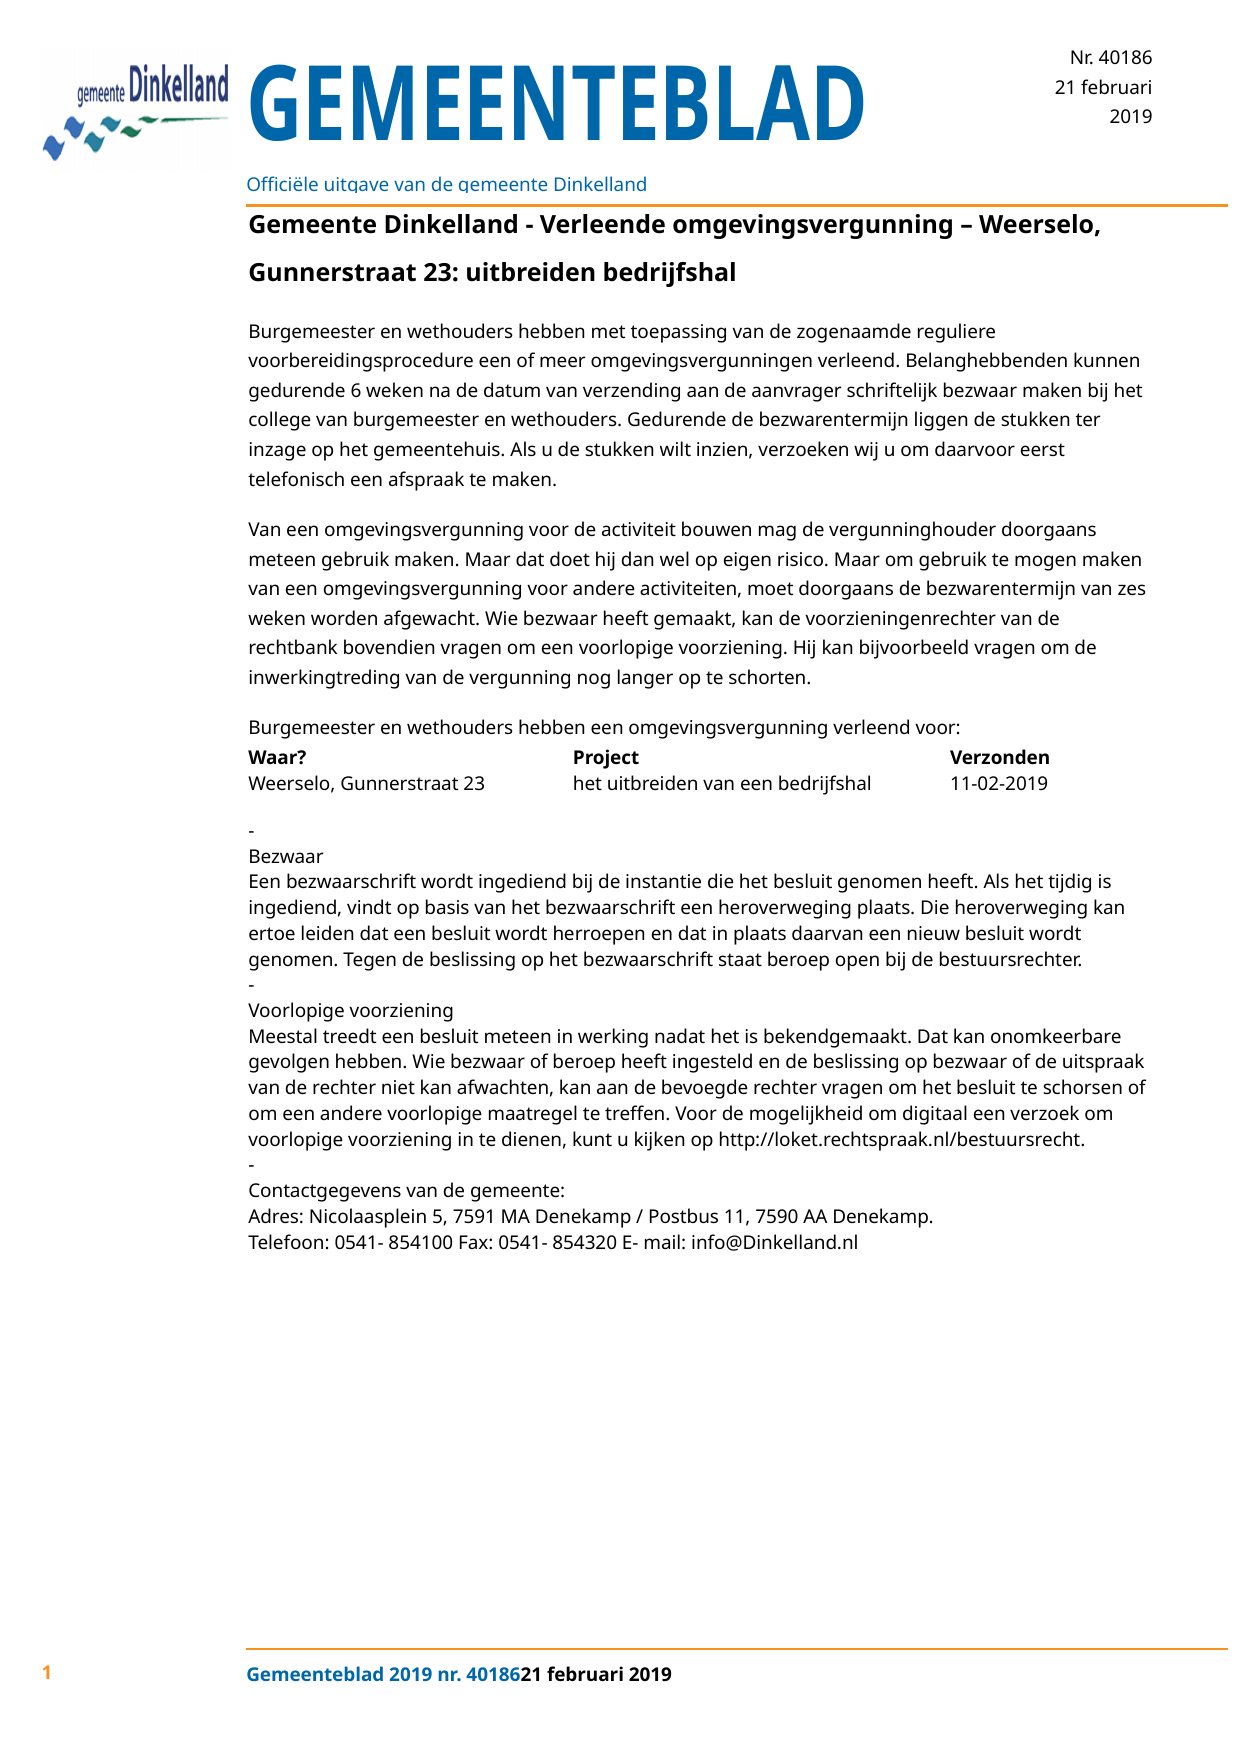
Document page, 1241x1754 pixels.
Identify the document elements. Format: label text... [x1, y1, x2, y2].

text Contactgegevens van de gemeente: [248, 1177, 1152, 1203]
text Van een omgevingsvergunning voor de activiteit bouwen mag de vergunninghouder doorgaans meteen gebruik maken. Maar dat doet hij dan wel op eigen risico. Maar om gebruik te mogen maken van een omgevingsvergunning voor andere activiteiten, moet doorgaans de bezwarentermijn van zes weken worden afgewacht. Wie bezwaar heeft gemaakt, kan de voorzieningenrechter van de rechtbank bovendien vragen om een voorlopige voorziening. Hij kan bijvoorbeeld vragen om de inwerkingtreding van de vergunning nog langer op te schorten. [248, 516, 1152, 690]
text Bezwaar [248, 843, 1152, 869]
text Een bezwaarschrift wordt ingediend bij de instantie die het besluit genomen heeft. Als het tijdig is ingediend, vindt op basis van het bezwaarschrift een heroverweging plaats. Die heroverweging kan ertoe leiden dat een besluit wordt herroepen en dat in plaats daarvan een nieuw besluit wordt genomen. Tegen de beslissing op het bezwaarschrift staat beroep open bij de bestuursrechter. [248, 869, 1152, 972]
text Burgemeester en wethouders hebben een omgevingsvergunning verleend voor: [248, 714, 1152, 740]
text - [248, 1152, 1152, 1177]
table_cell het uitbreiden van een bedrijfshal [573, 770, 950, 796]
table_header Verzonden [950, 744, 1152, 770]
table_cell 11-02-2019 [950, 770, 1152, 796]
text Gemeente Dinkelland - Verleende omgevingsvergunning – Weerselo, Gunnerstraat 23: uitbreiden bedrijfshal [248, 207, 1152, 288]
text - [248, 972, 1152, 997]
text Adres: Nicolaasplein 5, 7591 MA Denekamp / Postbus 11, 7590 AA Denekamp. [248, 1203, 1152, 1229]
text - [248, 817, 1152, 843]
table_cell Weerselo, Gunnerstraat 23 [248, 770, 573, 796]
picture [41, 47, 231, 172]
table_header Project [573, 744, 950, 770]
text Voorlopige voorziening [248, 997, 1152, 1023]
text Burgemeester en wethouders hebben met toepassing van de zogenaamde reguliere voorbereidingsprocedure een of meer omgevingsvergunningen verleend. Belanghebbenden kunnen gedurende 6 weken na de datum van verzending aan de aanvrager schriftelijk bezwaar maken bij het college van burgemeester en wethouders. Gedurende de bezwarentermijn liggen de stukken ter inzage op het gemeentehuis. Als u de stukken wilt inzien, verzoeken wij u om daarvoor eerst telefonisch een afspraak te maken. [248, 318, 1152, 492]
text Telefoon: 0541- 854100 Fax: 0541- 854320 E- mail: info@Dinkelland.nl [248, 1229, 1152, 1254]
text Meestal treedt een besluit meteen in werking nadat het is bekendgemaakt. Dat kan onomkeerbare gevolgen hebben. Wie bezwaar of beroep heeft ingesteld en de beslissing op bezwaar of de uitspraak van de rechter niet kan afwachten, kan aan de bevoegde rechter vragen om het besluit te schorsen of om een andere voorlopige maatregel te treffen. Voor de mogelijkheid om digitaal een verzoek om voorlopige voorziening in te dienen, kunt u kijken op http://loket.rechtspraak.nl/bestuursrecht. [248, 1023, 1152, 1152]
table_header Waar? [248, 744, 573, 770]
